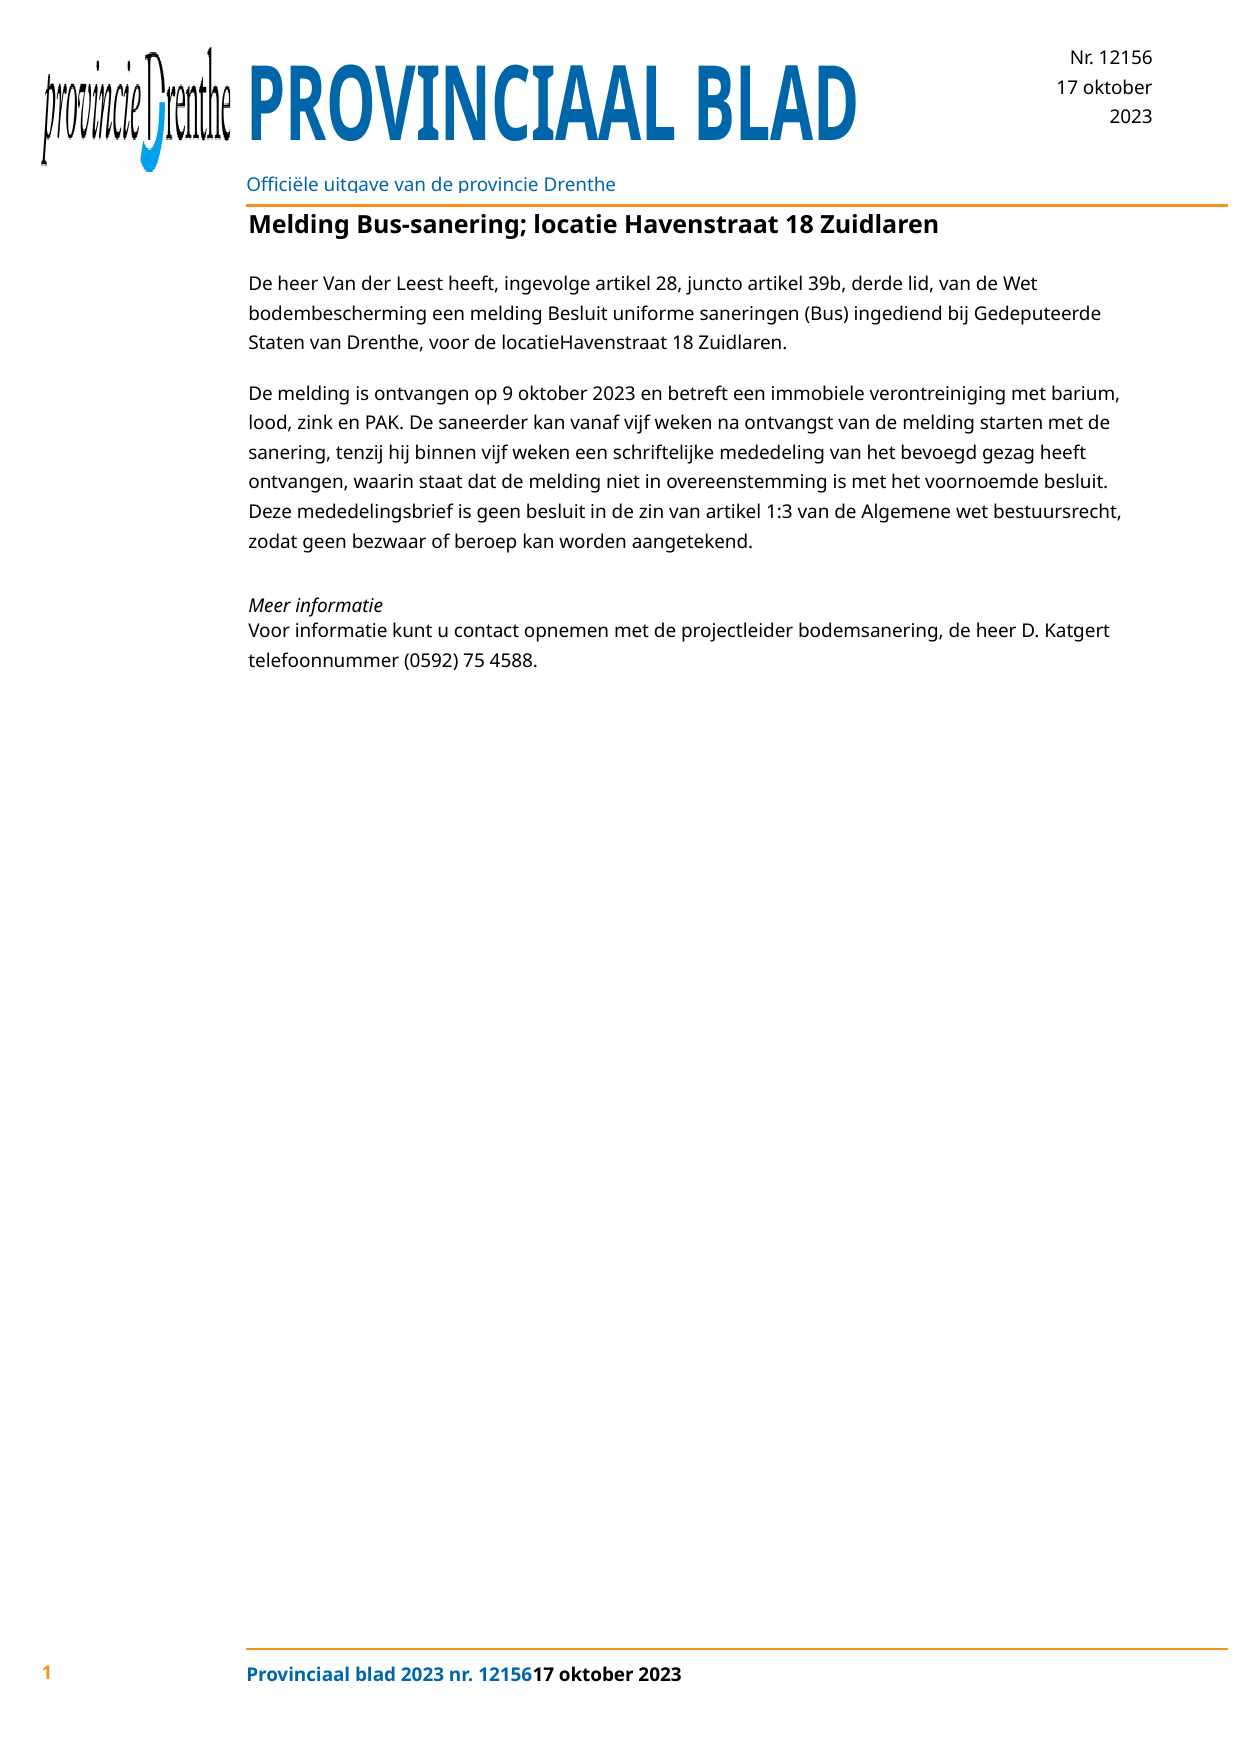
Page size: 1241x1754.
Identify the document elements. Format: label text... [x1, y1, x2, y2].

picture [41, 47, 231, 172]
text De heer Van der Leest heeft, ingevolge artikel 28, juncto artikel 39b, derde lid, van de Wet bodembescherming een melding Besluit uniforme saneringen (Bus) ingediend bij Gedeputeerde Staten van Drenthe, voor de locatieHavenstraat 18 Zuidlaren. [248, 270, 1152, 355]
text Voor informatie kunt u contact opnemen met de projectleider bodemsanering, de heer D. Katgert telefoonnummer (0592) 75 4588. [248, 617, 1152, 673]
text De melding is ontvangen op 9 oktober 2023 en betreft een immobiele verontreiniging met barium, lood, zink en PAK. De saneerder kan vanaf vijf weken na ontvangst van de melding starten met de sanering, tenzij hij binnen vijf weken een schriftelijke mededeling van het bevoegd gezag heeft ontvangen, waarin staat dat de melding niet in overeenstemming is met het voornoemde besluit. Deze mededelingsbrief is geen besluit in de zin van artikel 1:3 van de Algemene wet bestuursrecht, zodat geen bezwaar of beroep kan worden aangetekend. [248, 380, 1152, 553]
text Melding Bus-sanering; locatie Havenstraat 18 Zuidlaren [248, 207, 1152, 241]
text Meer informatie [248, 592, 1152, 617]
